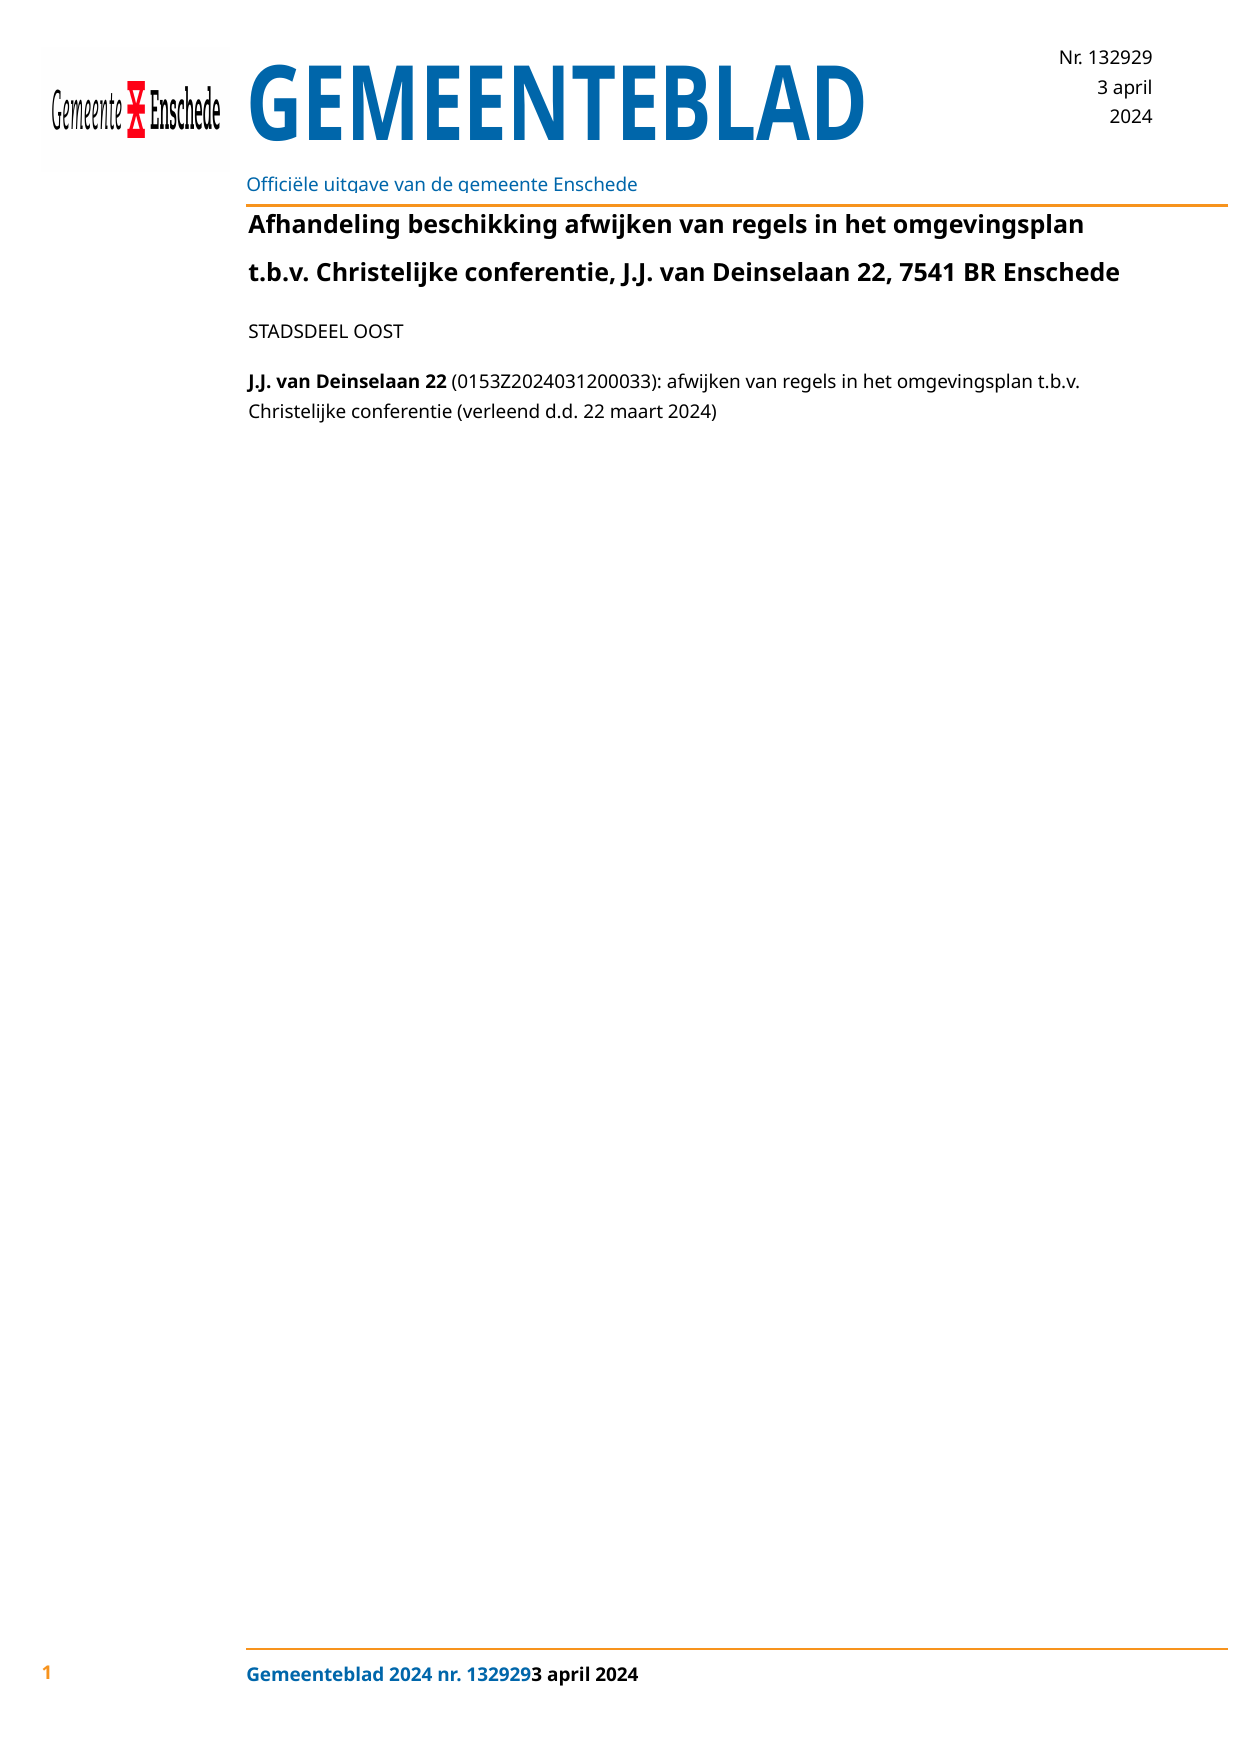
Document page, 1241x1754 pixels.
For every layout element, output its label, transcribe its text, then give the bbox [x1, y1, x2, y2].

text STADSDEEL OOST [248, 318, 1152, 344]
text J.J. van Deinselaan 22 (0153Z2024031200033): afwijken van regels in het omgevingsplan t.b.v. Christelijke conferentie (verleend d.d. 22 maart 2024) [248, 368, 1152, 424]
text Afhandeling beschikking afwijken van regels in het omgevingsplan t.b.v. Christelijke conferentie, J.J. van Deinselaan 22, 7541 BR Enschede [248, 207, 1152, 288]
picture [41, 47, 231, 172]
